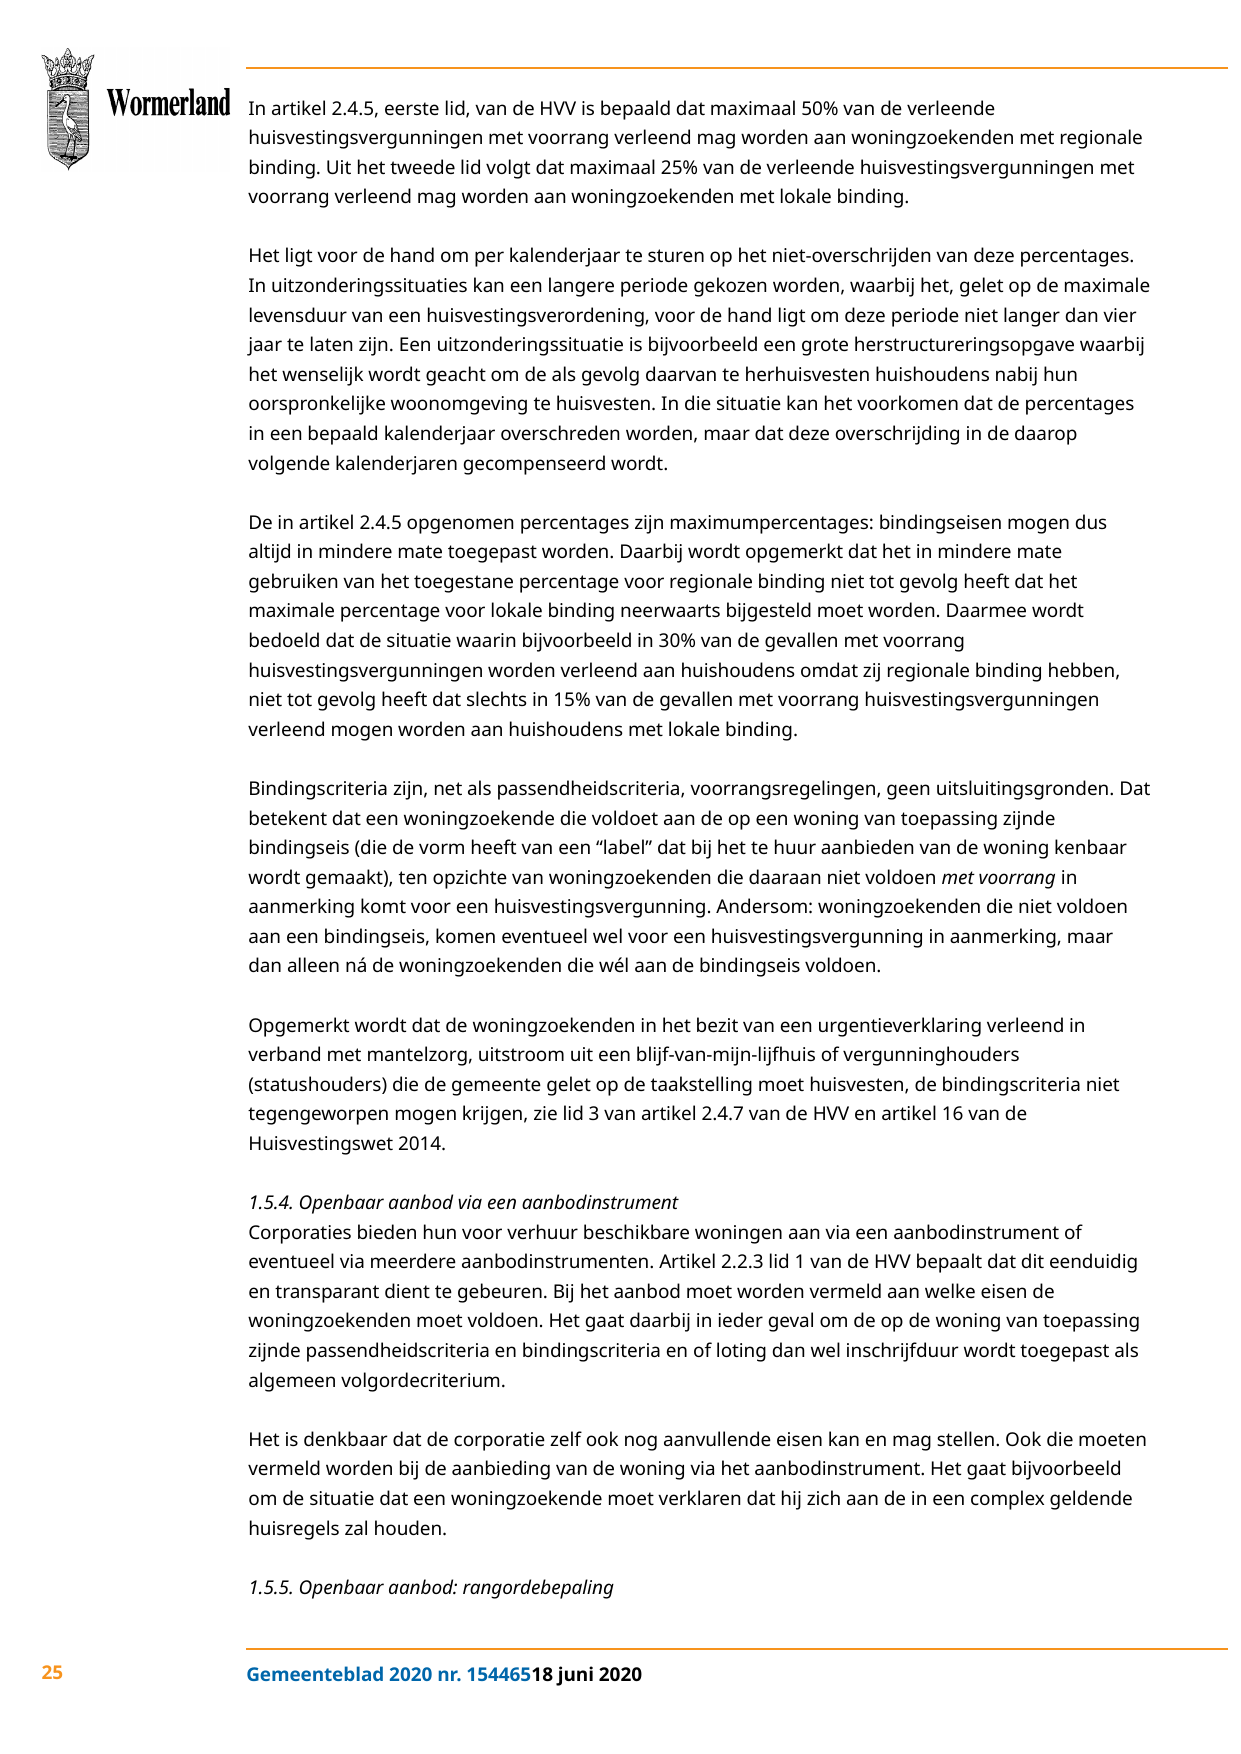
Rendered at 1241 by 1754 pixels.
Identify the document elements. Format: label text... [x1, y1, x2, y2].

text De in artikel 2.4.5 opgenomen percentages zijn maximumpercentages: bindingseisen mogen dus altijd in mindere mate toegepast worden. Daarbij wordt opgemerkt dat het in mindere mate gebruiken van het toegestane percentage voor regionale binding niet tot gevolg heeft dat het maximale percentage voor lokale binding neerwaarts bijgesteld moet worden. Daarmee wordt bedoeld dat de situatie waarin bijvoorbeeld in 30% van de gevallen met voorrang huisvestingsvergunningen worden verleend aan huishoudens omdat zij regionale binding hebben, niet tot gevolg heeft dat slechts in 15% van de gevallen met voorrang huisvestingsvergunningen verleend mogen worden aan huishoudens met lokale binding. [248, 509, 1152, 742]
text Het is denkbaar dat de corporatie zelf ook nog aanvullende eisen kan en mag stellen. Ook die moeten vermeld worden bij de aanbieding van de woning via het aanbodinstrument. Het gaat bijvoorbeeld om de situatie dat een woningzoekende moet verklaren dat hij zich aan de in een complex geldende huisregels zal houden. [248, 1426, 1152, 1541]
picture [41, 47, 231, 172]
text Bindingscriteria zijn, net als passendheidscriteria, voorrangsregelingen, geen uitsluitingsgronden. Dat betekent dat een woningzoekende die voldoet aan de op een woning van toepassing zijnde bindingseis (die de vorm heeft van een “label” dat bij het te huur aanbieden van de woning kenbaar wordt gemaakt), ten opzichte van woningzoekenden die daaraan niet voldoen met voorrang in aanmerking komt voor een huisvestingsvergunning. Andersom: woningzoekenden die niet voldoen aan een bindingseis, komen eventueel wel voor een huisvestingsvergunning in aanmerking, maar dan alleen ná de woningzoekenden die wél aan de bindingseis voldoen. [248, 775, 1152, 978]
text 1.5.5. Openbaar aanbod: rangordebepaling [248, 1574, 1152, 1600]
text Corporaties bieden hun voor verhuur beschikbare woningen aan via een aanbodinstrument of eventueel via meerdere aanbodinstrumenten. Artikel 2.2.3 lid 1 van de HVV bepaalt dat dit eenduidig en transparant dient te gebeuren. Bij het aanbod moet worden vermeld aan welke eisen de woningzoekenden moet voldoen. Het gaat daarbij in ieder geval om de op de woning van toepassing zijnde passendheidscriteria en bindingscriteria en of loting dan wel inschrijfduur wordt toegepast als algemeen volgordecriterium. [248, 1219, 1152, 1393]
text Het ligt voor de hand om per kalenderjaar te sturen op het niet-overschrijden van deze percentages. In uitzonderingssituaties kan een langere periode gekozen worden, waarbij het, gelet op de maximale levensduur van een huisvestingsverordening, voor de hand ligt om deze periode niet langer dan vier jaar te laten zijn. Een uitzonderingssituatie is bijvoorbeeld een grote herstructureringsopgave waarbij het wenselijk wordt geacht om de als gevolg daarvan te herhuisvesten huishoudens nabij hun oorspronkelijke woonomgeving te huisvesten. In die situatie kan het voorkomen dat de percentages in een bepaald kalenderjaar overschreden worden, maar dat deze overschrijding in de daarop volgende kalenderjaren gecompenseerd wordt. [248, 243, 1152, 476]
text 1.5.4. Openbaar aanbod via een aanbodinstrument [248, 1189, 1152, 1215]
text In artikel 2.4.5, eerste lid, van de HVV is bepaald dat maximaal 50% van de verleende huisvestingsvergunningen met voorrang verleend mag worden aan woningzoekenden met regionale binding. Uit het tweede lid volgt dat maximaal 25% van de verleende huisvestingsvergunningen met voorrang verleend mag worden aan woningzoekenden met lokale binding. [248, 95, 1152, 209]
text Opgemerkt wordt dat de woningzoekenden in het bezit van een urgentieverklaring verleend in verband met mantelzorg, uitstroom uit een blijf-van-mijn-lijfhuis of vergunninghouders (statushouders) die de gemeente gelet op de taakstelling moet huisvesten, de bindingscriteria niet tegengeworpen mogen krijgen, zie lid 3 van artikel 2.4.7 van de HVV en artikel 16 van de Huisvestingswet 2014. [248, 1012, 1152, 1156]
